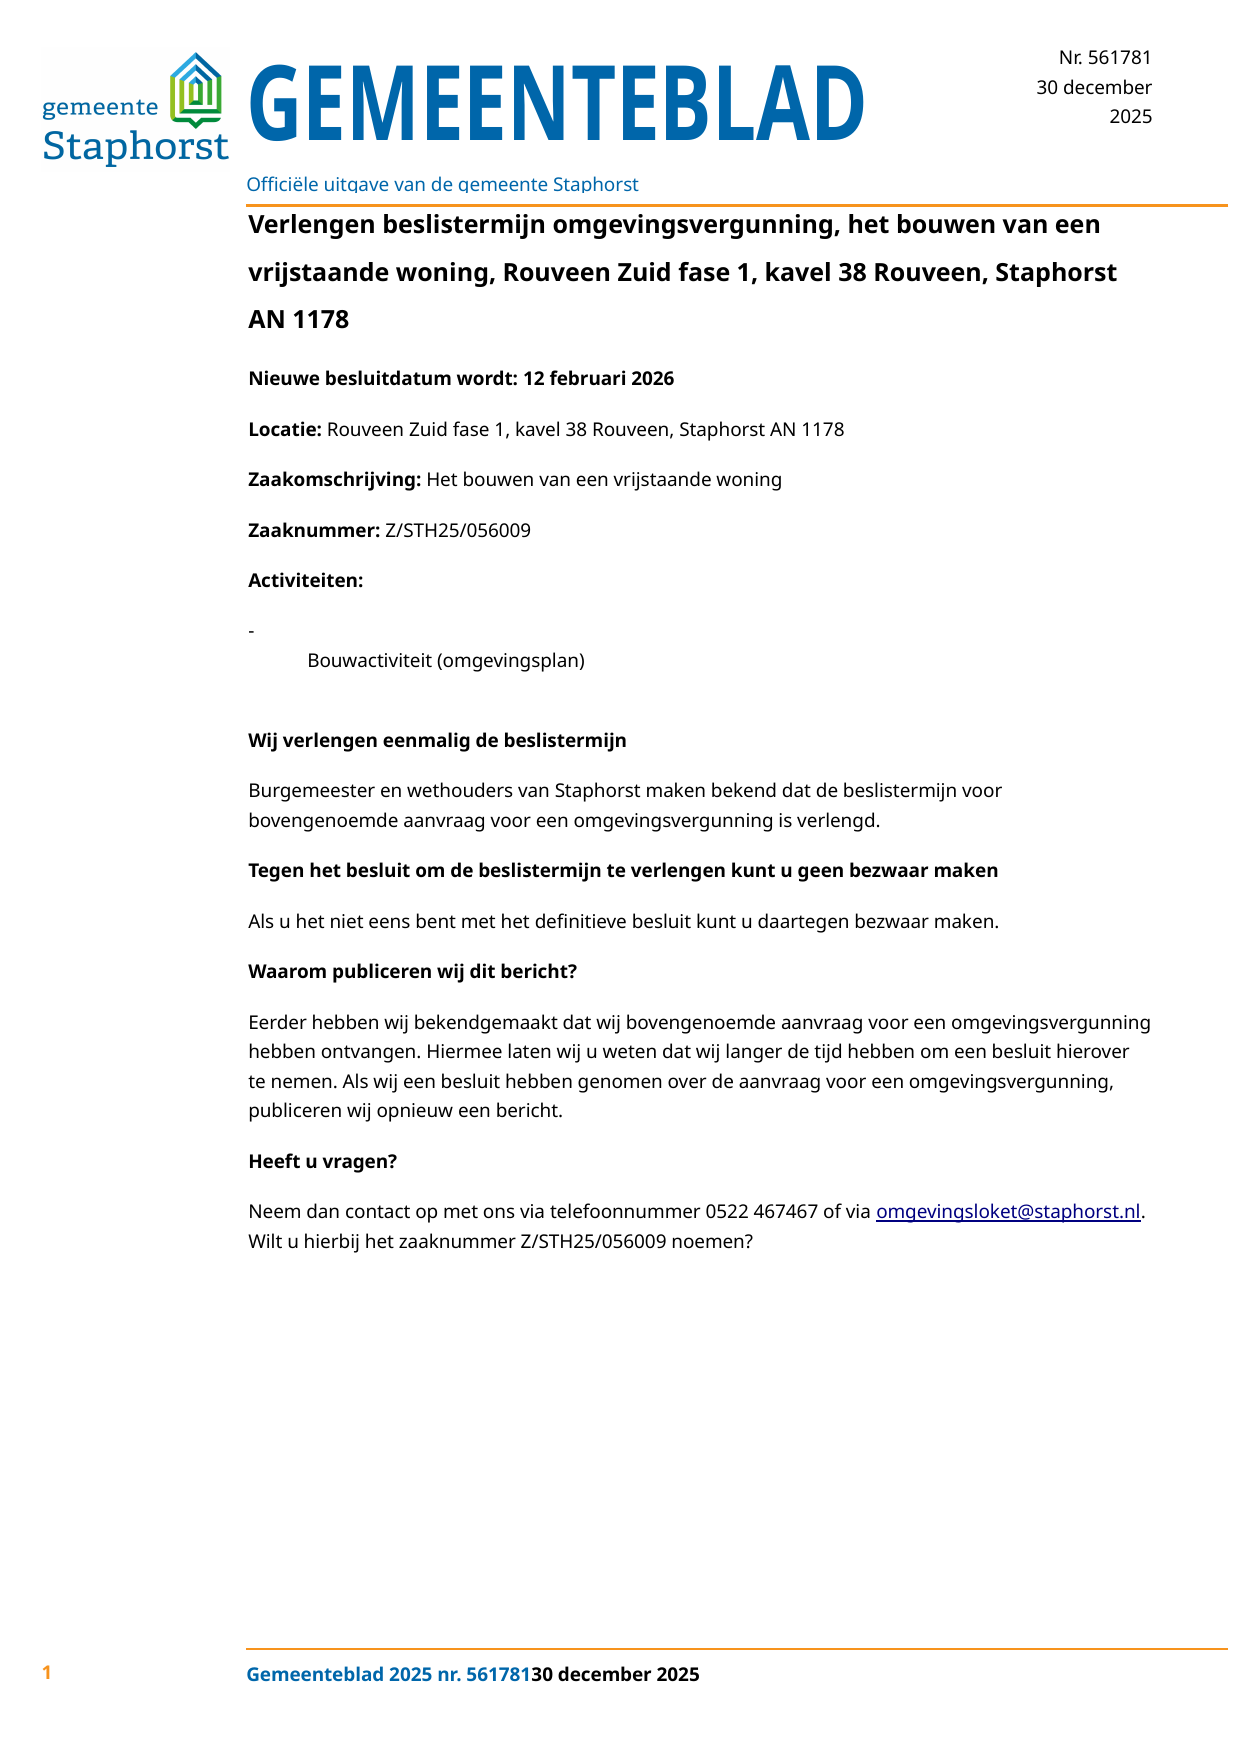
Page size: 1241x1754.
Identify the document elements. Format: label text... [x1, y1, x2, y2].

text Tegen het besluit om de beslistermijn te verlengen kunt u geen bezwaar maken [248, 858, 1152, 883]
picture [41, 47, 231, 172]
text Wij verlengen eenmalig de beslistermijn [248, 727, 1152, 753]
text Activiteiten: [248, 567, 1152, 593]
text Zaakomschrijving: Het bouwen van een vrijstaande woning [248, 466, 1152, 492]
text Burgemeester en wethouders van Staphorst maken bekend dat de beslistermijn voor bovengenoemde aanvraag voor een omgevingsvergunning is verlengd. [248, 778, 1152, 833]
text Waarom publiceren wij dit bericht? [248, 958, 1152, 984]
text Locatie: Rouveen Zuid fase 1, kavel 38 Rouveen, Staphorst AN 1178 [248, 416, 1152, 442]
text Heeft u vragen? [248, 1148, 1152, 1174]
text Zaaknummer: Z/STH25/056009 [248, 517, 1152, 542]
text Verlengen beslistermijn omgevingsvergunning, het bouwen van een vrijstaande woning, Rouveen Zuid fase 1, kavel 38 Rouveen, Staphorst AN 1178 [248, 207, 1152, 336]
text Neem dan contact op met ons via telefoonnummer 0522 467467 of via omgevingsloket@staphorst.nl. Wilt u hierbij het zaaknummer Z/STH25/056009 noemen? [248, 1198, 1152, 1254]
text Nieuwe besluitdatum wordt: 12 februari 2026 [248, 366, 1152, 391]
list Bouwactiviteit (omgevingsplan) [248, 647, 1152, 673]
text Als u het niet eens bent met het definitieve besluit kunt u daartegen bezwaar maken. [248, 908, 1152, 934]
text Eerder hebben wij bekendgemaakt dat wij bovengenoemde aanvraag voor een omgevingsvergunning hebben ontvangen. Hiermee laten wij u weten dat wij langer de tijd hebben om een besluit hierover te nemen. Als wij een besluit hebben genomen over de aanvraag voor een omgevingsvergunning, publiceren wij opnieuw een bericht. [248, 1009, 1152, 1123]
